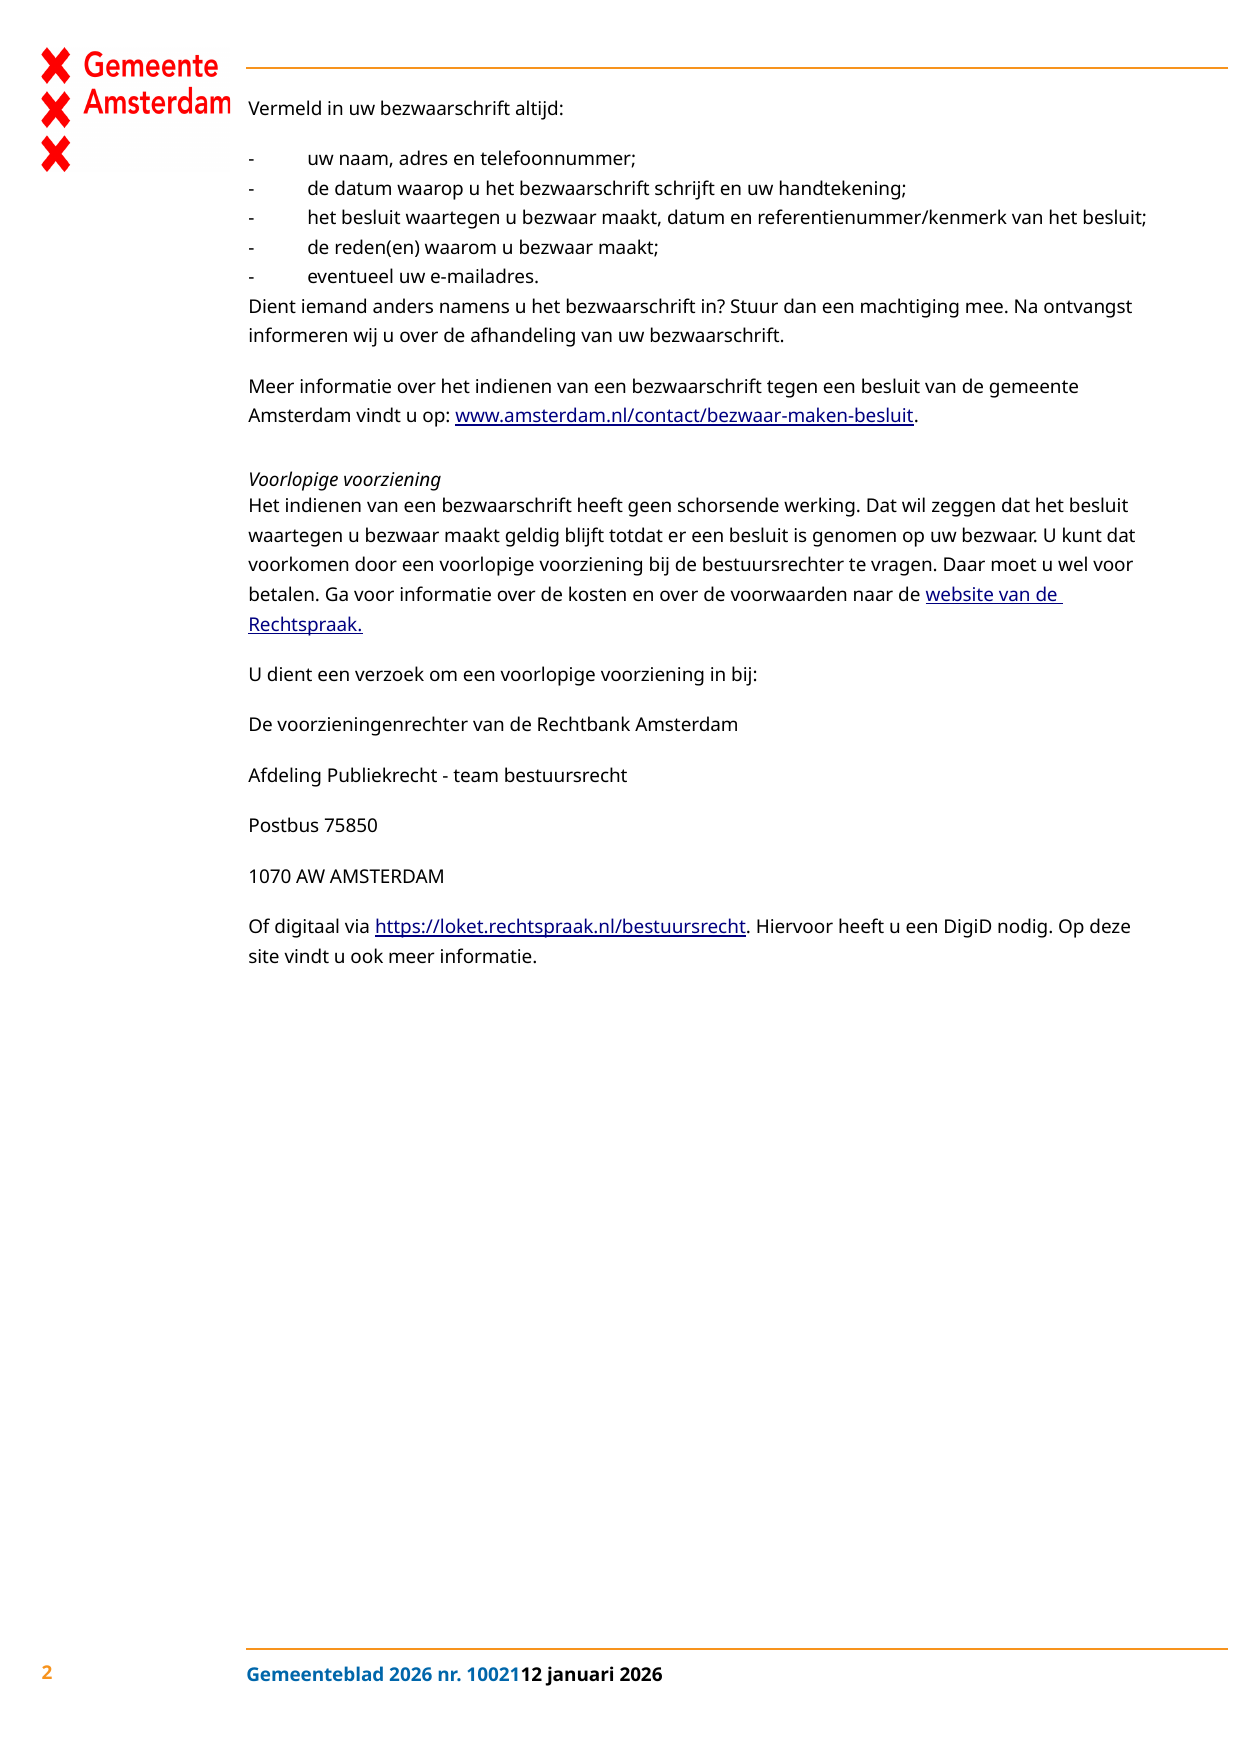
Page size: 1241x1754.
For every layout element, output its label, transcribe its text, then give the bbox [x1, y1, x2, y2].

text Postbus 75850 [248, 812, 1152, 838]
list uw naam, adres en telefoonnummer; [248, 145, 1152, 171]
text Afdeling Publiekrecht - team bestuursrecht [248, 762, 1152, 788]
text De voorzieningenrechter van de Rechtbank Amsterdam [248, 712, 1152, 737]
list eventueel uw e-mailadres. [248, 263, 1152, 289]
text Meer informatie over het indienen van een bezwaarschrift tegen een besluit van de gemeente Amsterdam vindt u op: www.amsterdam.nl/contact/bezwaar-maken-besluit. [248, 373, 1152, 428]
picture [41, 47, 231, 172]
text 1070 AW AMSTERDAM [248, 863, 1152, 888]
text Dient iemand anders namens u het bezwaarschrift in? Stuur dan een machtiging mee. Na ontvangst informeren wij u over de afhandeling van uw bezwaarschrift. [248, 293, 1152, 348]
text Het indienen van een bezwaarschrift heeft geen schorsende werking. Dat wil zeggen dat het besluit waartegen u bezwaar maakt geldig blijft totdat er een besluit is genomen op uw bezwaar. U kunt dat voorkomen door een voorlopige voorziening bij de bestuursrechter te vragen. Daar moet u wel voor betalen. Ga voor informatie over de kosten en over de voorwaarden naar de website van de Rechtspraak. [248, 492, 1152, 636]
text Of digitaal via https://loket.rechtspraak.nl/bestuursrecht. Hiervoor heeft u een DigiD nodig. Op deze site vindt u ook meer informatie. [248, 913, 1152, 968]
list de reden(en) waarom u bezwaar maakt; [248, 234, 1152, 260]
list de datum waarop u het bezwaarschrift schrijft en uw handtekening; [248, 175, 1152, 201]
text Vermeld in uw bezwaarschrift altijd: [248, 95, 1152, 121]
text U dient een verzoek om een voorlopige voorziening in bij: [248, 661, 1152, 687]
list het besluit waartegen u bezwaar maakt, datum en referentienummer/kenmerk van het besluit; [248, 204, 1152, 230]
text Voorlopige voorziening [248, 467, 1152, 492]
